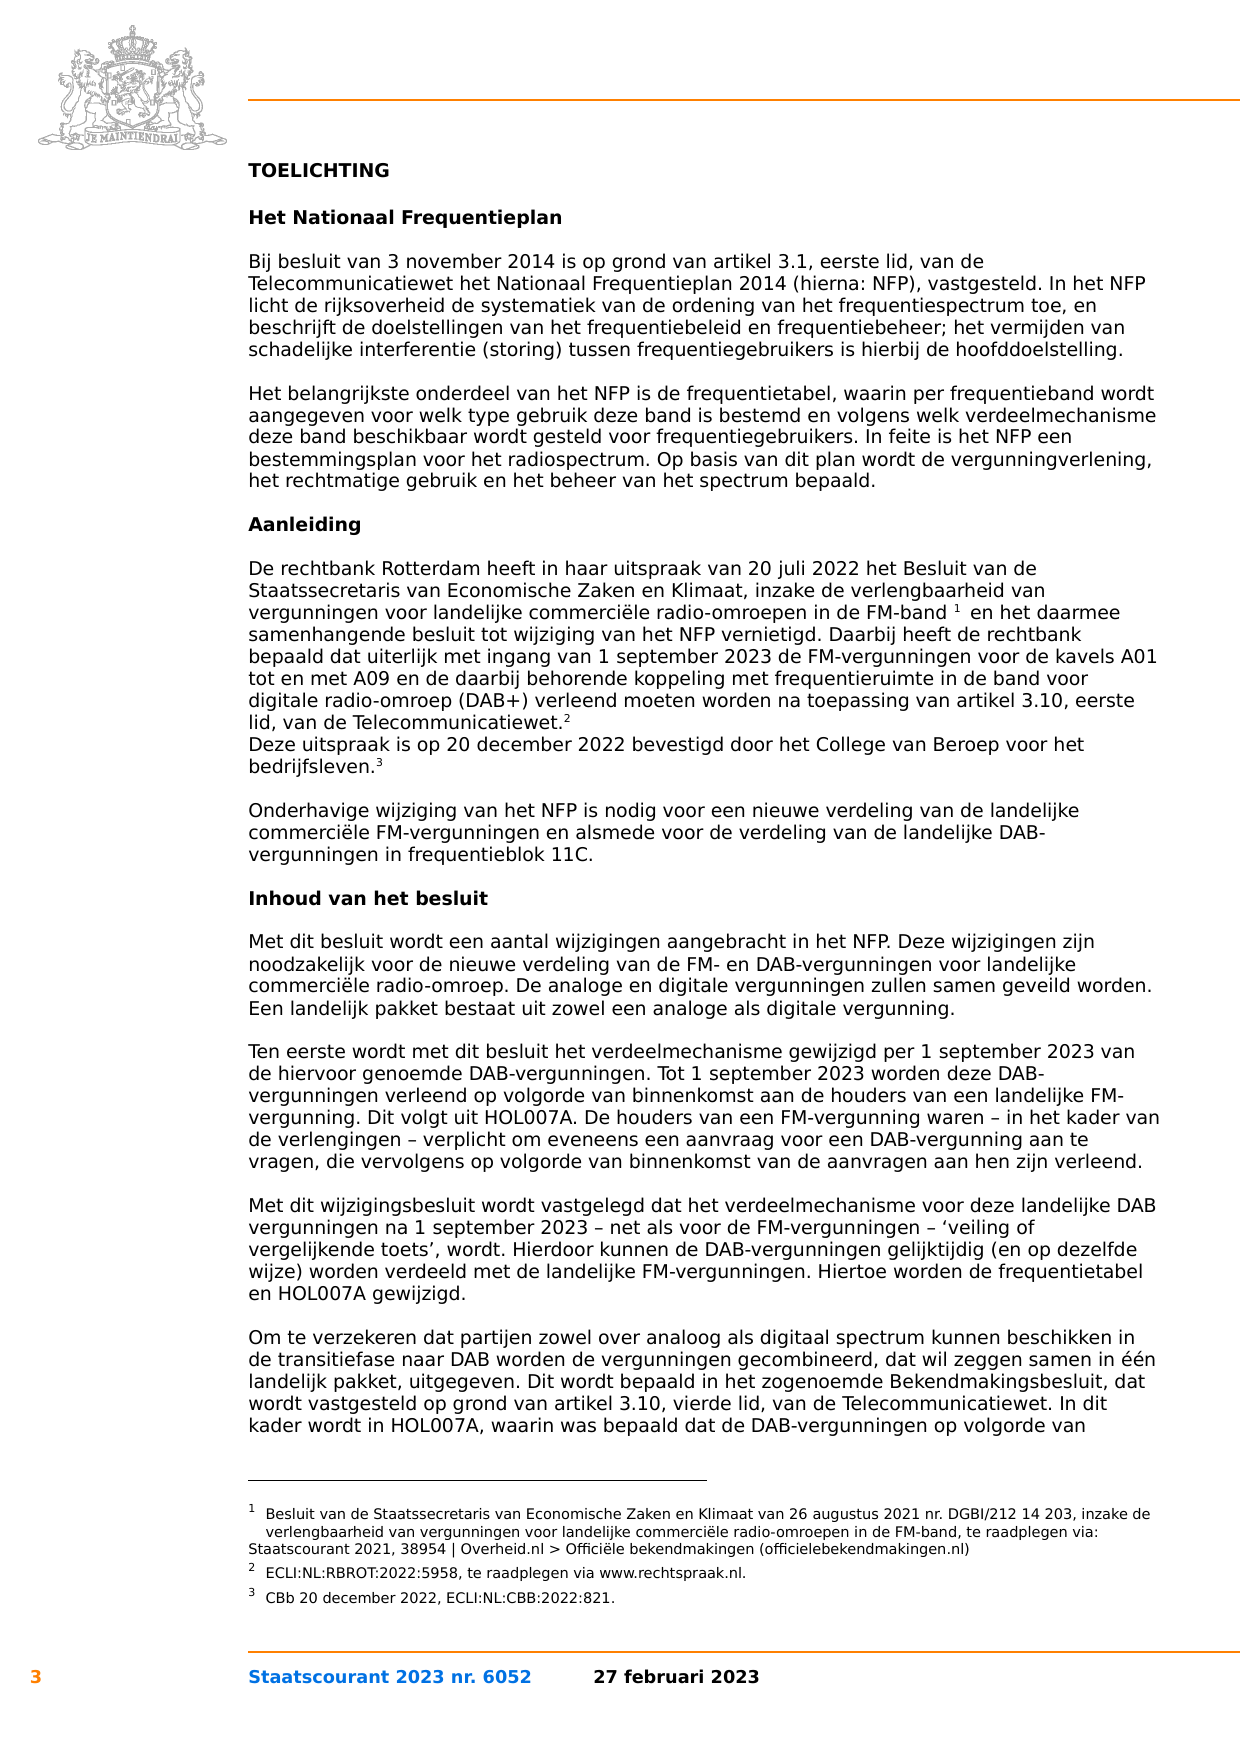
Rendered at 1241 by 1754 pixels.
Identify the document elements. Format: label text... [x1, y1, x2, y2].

text Een landelijk pakket bestaat uit zowel een analoge als digitale vergunning. [248, 997, 1163, 1019]
text CBb 20 december 2022, ECLI:NL:CBB:2022:821. [248, 1586, 1163, 1608]
subtitle Inhoud van het besluit [248, 888, 1163, 909]
text Bij besluit van 3 november 2014 is op grond van artikel 3.1, eerste lid, van de Telecommunicatiewet het Nationaal Frequentieplan 2014 (hierna: NFP), vastgesteld. In het NFP licht de rijksoverheid de systematiek van de ordening van het frequentiespectrum toe, en beschrijft de doelstellingen van het frequentiebeleid en frequentiebeheer; het vermijden van schadelijke interferentie (storing) tussen frequentiegebruikers is hierbij de hoofddoelstelling. [248, 251, 1163, 361]
text Met dit besluit wordt een aantal wijzigingen aangebracht in het NFP. Deze wijzigingen zijn noodzakelijk voor de nieuwe verdeling van de FM- en DAB-vergunningen voor landelijke commerciële radio-omroep. De analoge en digitale vergunningen zullen samen geveild worden. [248, 931, 1163, 997]
subtitle Aanleiding [248, 514, 1163, 536]
text Besluit van de Staatssecretaris van Economische Zaken en Klimaat van 26 augustus 2021 nr. DGBI/212 14 203, inzake de verlengbaarheid van vergunningen voor landelijke commerciële radio-omroepen in de FM-band, te raadplegen via: [248, 1502, 1163, 1541]
text ECLI:NL:RBROT:2022:5958, te raadplegen via www.rechtspraak.nl. [248, 1561, 1163, 1583]
text Onderhavige wijziging van het NFP is nodig voor een nieuwe verdeling van de landelijke commerciële FM-vergunningen en alsmede voor de verdeling van de landelijke DAB-vergunningen in frequentieblok 11C. [248, 800, 1163, 866]
text De rechtbank Rotterdam heeft in haar uitspraak van 20 juli 2022 het Besluit van de Staatssecretaris van Economische Zaken en Klimaat, inzake de verlengbaarheid van vergunningen voor landelijke commerciële radio-omroepen in de FM-band en het daarmee samenhangende besluit tot wijziging van het NFP vernietigd. Daarbij heeft de rechtbank bepaald dat uiterlijk met ingang van 1 september 2023 de FM-vergunningen voor de kavels A01 tot en met A09 en de daarbij behorende koppeling met frequentieruimte in de band voor digitale radio-omroep (DAB+) verleend moeten worden na toepassing van artikel 3.10, eerste lid, van de Telecommunicatiewet. [248, 558, 1163, 734]
text Deze uitspraak is op 20 december 2022 bevestigd door het College van Beroep voor het bedrijfsleven. [248, 734, 1163, 778]
text Met dit wijzigingsbesluit wordt vastgelegd dat het verdeelmechanisme voor deze landelijke DAB vergunningen na 1 september 2023 – net als voor de FM-vergunningen – ‘veiling of vergelijkende toets’, wordt. Hierdoor kunnen de DAB-vergunningen gelijktijdig (en op dezelfde wijze) worden verdeeld met de landelijke FM-vergunningen. Hiertoe worden de frequentietabel en HOL007A gewijzigd. [248, 1195, 1163, 1305]
text Ten eerste wordt met dit besluit het verdeelmechanisme gewijzigd per 1 september 2023 van de hiervoor genoemde DAB-vergunningen. Tot 1 september 2023 worden deze DAB-vergunningen verleend op volgorde van binnenkomst aan de houders van een landelijke FM-vergunning. Dit volgt uit HOL007A. De houders van een FM-vergunning waren – in het kader van de verlengingen – verplicht om eveneens een aanvraag voor een DAB-vergunning aan te vragen, die vervolgens op volgorde van binnenkomst van de aanvragen aan hen zijn verleend. [248, 1041, 1163, 1173]
subtitle TOELICHTING [248, 160, 1163, 182]
text Het belangrijkste onderdeel van het NFP is de frequentietabel, waarin per frequentieband wordt aangegeven voor welk type gebruik deze band is bestemd en volgens welk verdeelmechanisme deze band beschikbaar wordt gesteld voor frequentiegebruikers. In feite is het NFP een bestemmingsplan voor het radiospectrum. Op basis van dit plan wordt de vergunningverlening, het rechtmatige gebruik en het beheer van het spectrum bepaald. [248, 382, 1163, 492]
picture [38, 25, 227, 150]
text Om te verzekeren dat partijen zowel over analoog als digitaal spectrum kunnen beschikken in de transitiefase naar DAB worden de vergunningen gecombineerd, dat wil zeggen samen in één landelijk pakket, uitgegeven. Dit wordt bepaald in het zogenoemde Bekendmakingsbesluit, dat wordt vastgesteld op grond van artikel 3.10, vierde lid, van de Telecommunicatiewet. In dit kader wordt in HOL007A, waarin was bepaald dat de DAB-vergunningen op volgorde van [248, 1327, 1163, 1437]
text Staatscourant 2021, 38954 | Overheid.nl > Officiële bekendmakingen (officielebekendmakingen.nl) [248, 1541, 1163, 1558]
subtitle Het Nationaal Frequentieplan [248, 207, 1163, 229]
